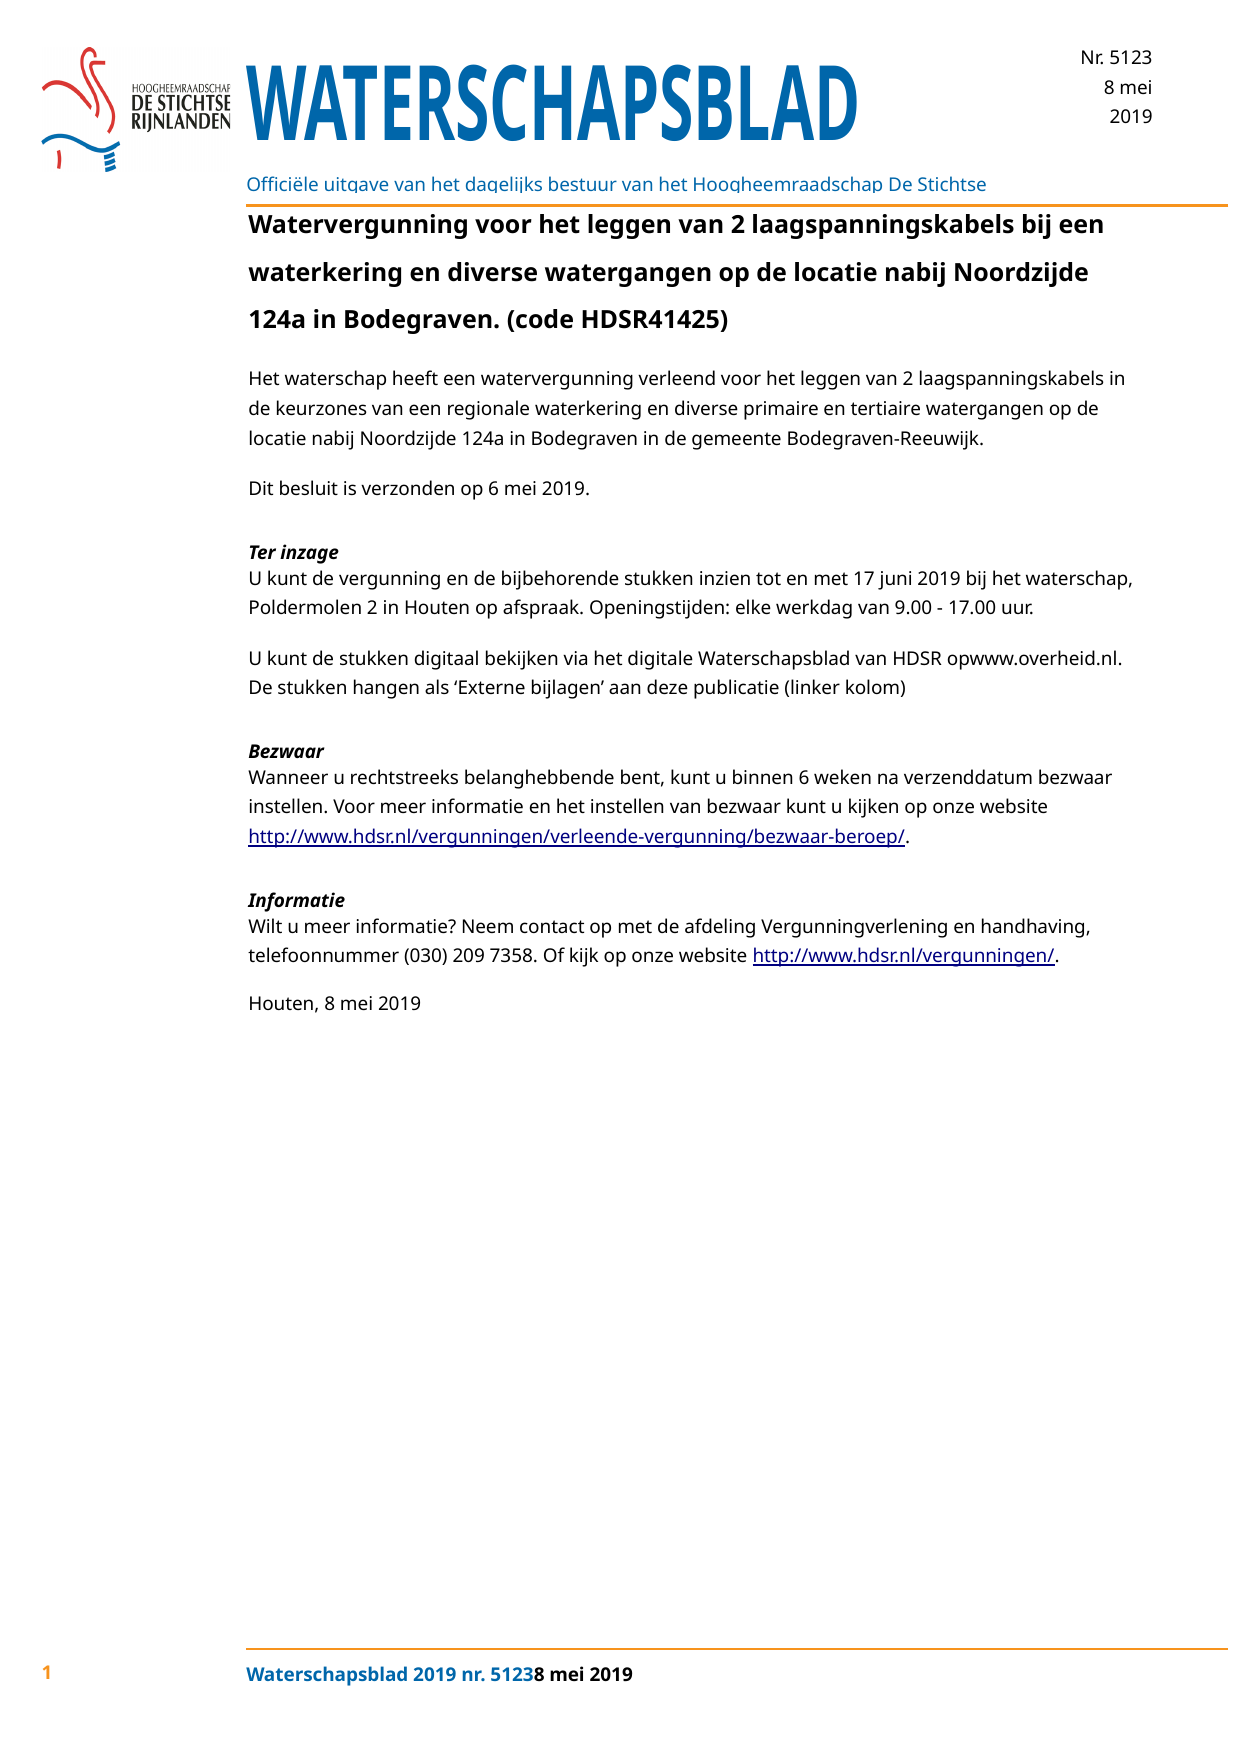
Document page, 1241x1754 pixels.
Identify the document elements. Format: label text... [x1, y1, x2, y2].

text Bezwaar [248, 738, 1152, 764]
text Dit besluit is verzonden op 6 mei 2019. [248, 475, 1152, 501]
text Houten, 8 mei 2019 [248, 990, 1152, 1016]
text U kunt de stukken digitaal bekijken via het digitale Waterschapsblad van HDSR opwww.overheid.nl. De stukken hangen als ‘Externe bijlagen’ aan deze publicatie (linker kolom) [248, 645, 1152, 700]
text Het waterschap heeft een watervergunning verleend voor het leggen van 2 laagspanningskabels in de keurzones van een regionale waterkering en diverse primaire en tertiaire watergangen op de locatie nabij Noordzijde 124a in Bodegraven in de gemeente Bodegraven-Reeuwijk. [248, 366, 1152, 450]
text U kunt de vergunning en de bijbehorende stukken inzien tot en met 17 juni 2019 bij het waterschap, Poldermolen 2 in Houten op afspraak. Openingstijden: elke werkdag van 9.00 - 17.00 uur. [248, 565, 1152, 620]
text Watervergunning voor het leggen van 2 laagspanningskabels bij een waterkering en diverse watergangen op de locatie nabij Noordzijde 124a in Bodegraven. (code HDSR41425) [248, 207, 1152, 336]
text Wilt u meer informatie? Neem contact op met de afdeling Vergunningverlening en handhaving, telefoonnummer (030) 209 7358. Of kijk op onze website http://www.hdsr.nl/vergunningen/. [248, 913, 1152, 968]
text Ter inzage [248, 539, 1152, 565]
picture [41, 47, 231, 172]
text Wanneer u rechtstreeks belanghebbende bent, kunt u binnen 6 weken na verzenddatum bezwaar instellen. Voor meer informatie en het instellen van bezwaar kunt u kijken op onze website http://www.hdsr.nl/vergunningen/verleende-vergunning/bezwaar-beroep/. [248, 764, 1152, 849]
text Informatie [248, 887, 1152, 913]
